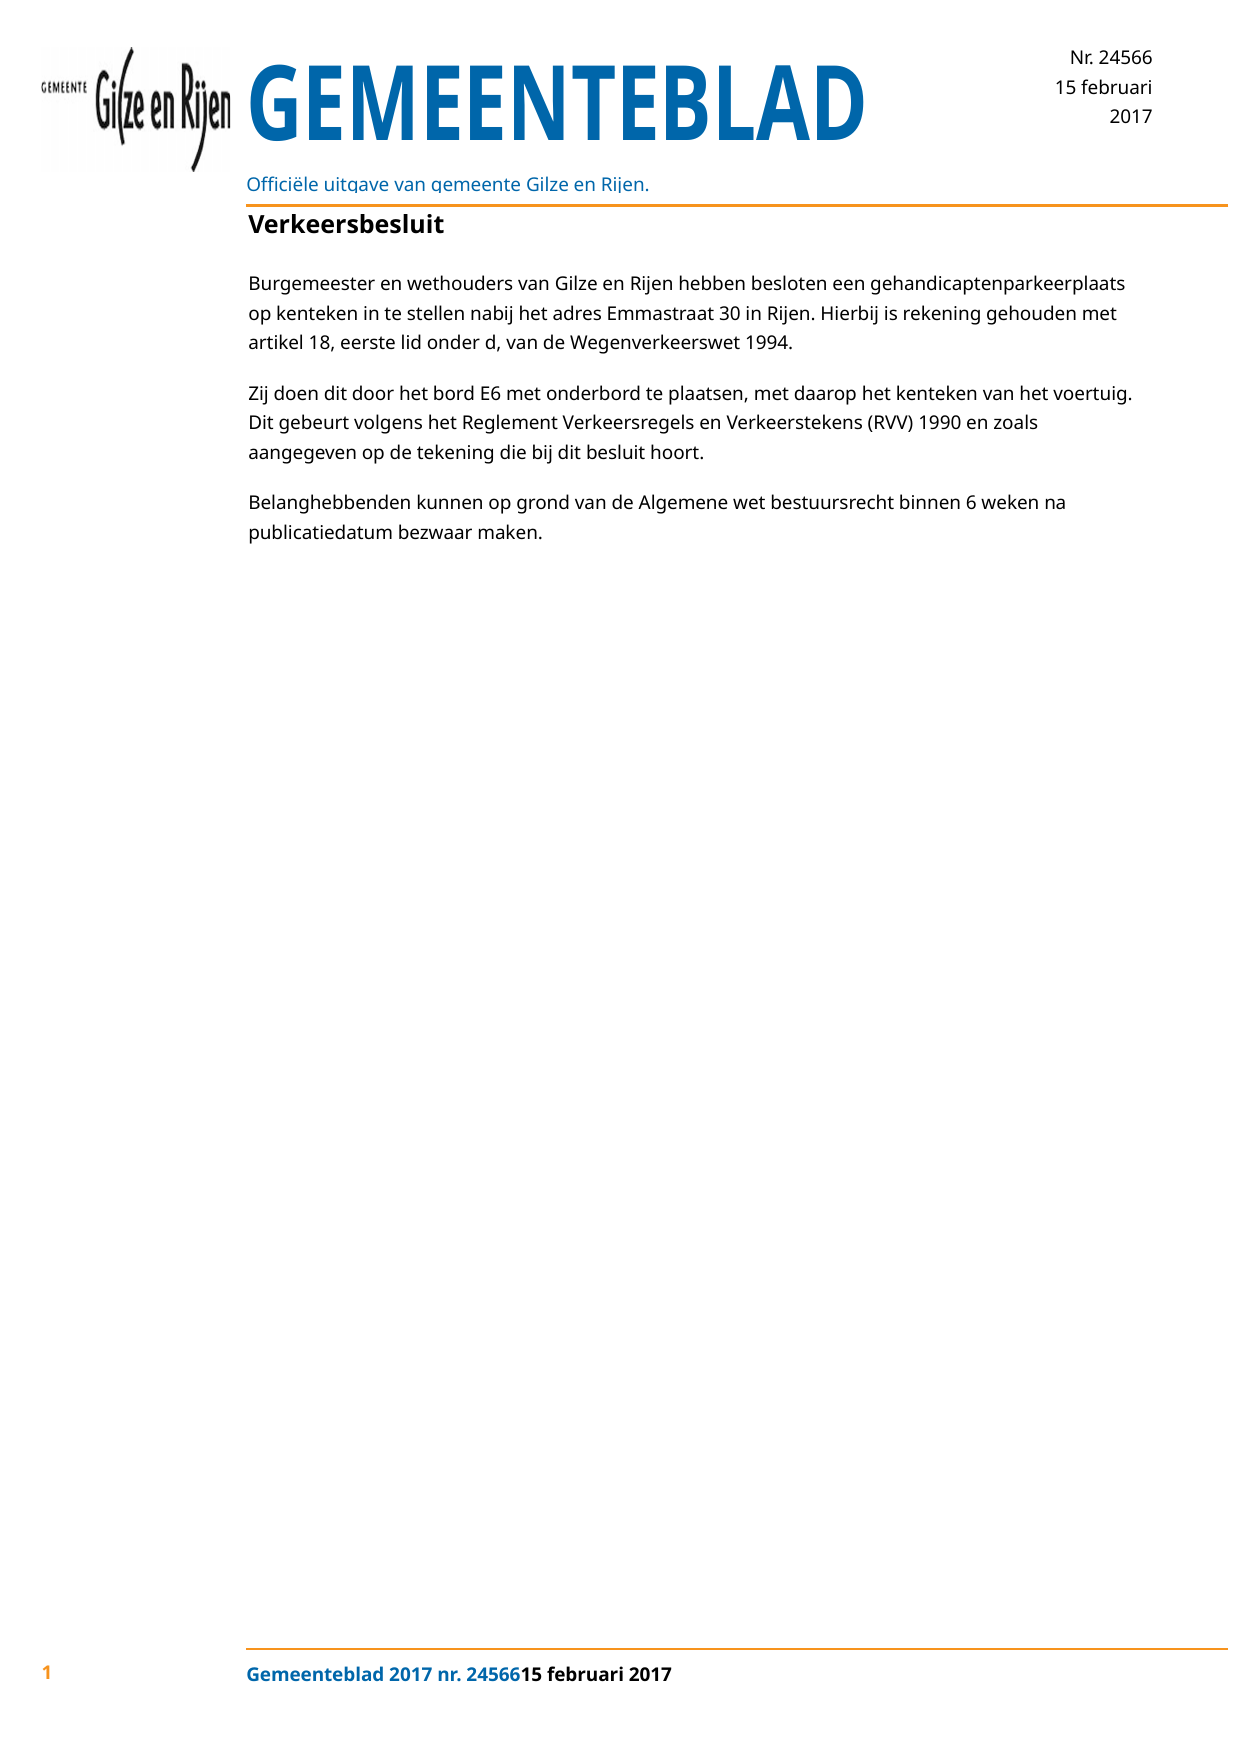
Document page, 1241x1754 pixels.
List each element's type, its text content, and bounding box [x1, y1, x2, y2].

picture [41, 47, 231, 172]
text Belanghebbenden kunnen op grond van de Algemene wet bestuursrecht binnen 6 weken na publicatiedatum bezwaar maken. [248, 489, 1152, 545]
text Zij doen dit door het bord E6 met onderbord te plaatsen, met daarop het kenteken van het voertuig. Dit gebeurt volgens het Reglement Verkeersregels en Verkeerstekens (RVV) 1990 en zoals aangegeven op de tekening die bij dit besluit hoort. [248, 380, 1152, 465]
text Burgemeester en wethouders van Gilze en Rijen hebben besloten een gehandicaptenparkeerplaats op kenteken in te stellen nabij het adres Emmastraat 30 in Rijen. Hierbij is rekening gehouden met artikel 18, eerste lid onder d, van de Wegenverkeerswet 1994. [248, 270, 1152, 355]
text Verkeersbesluit [248, 207, 1152, 241]
